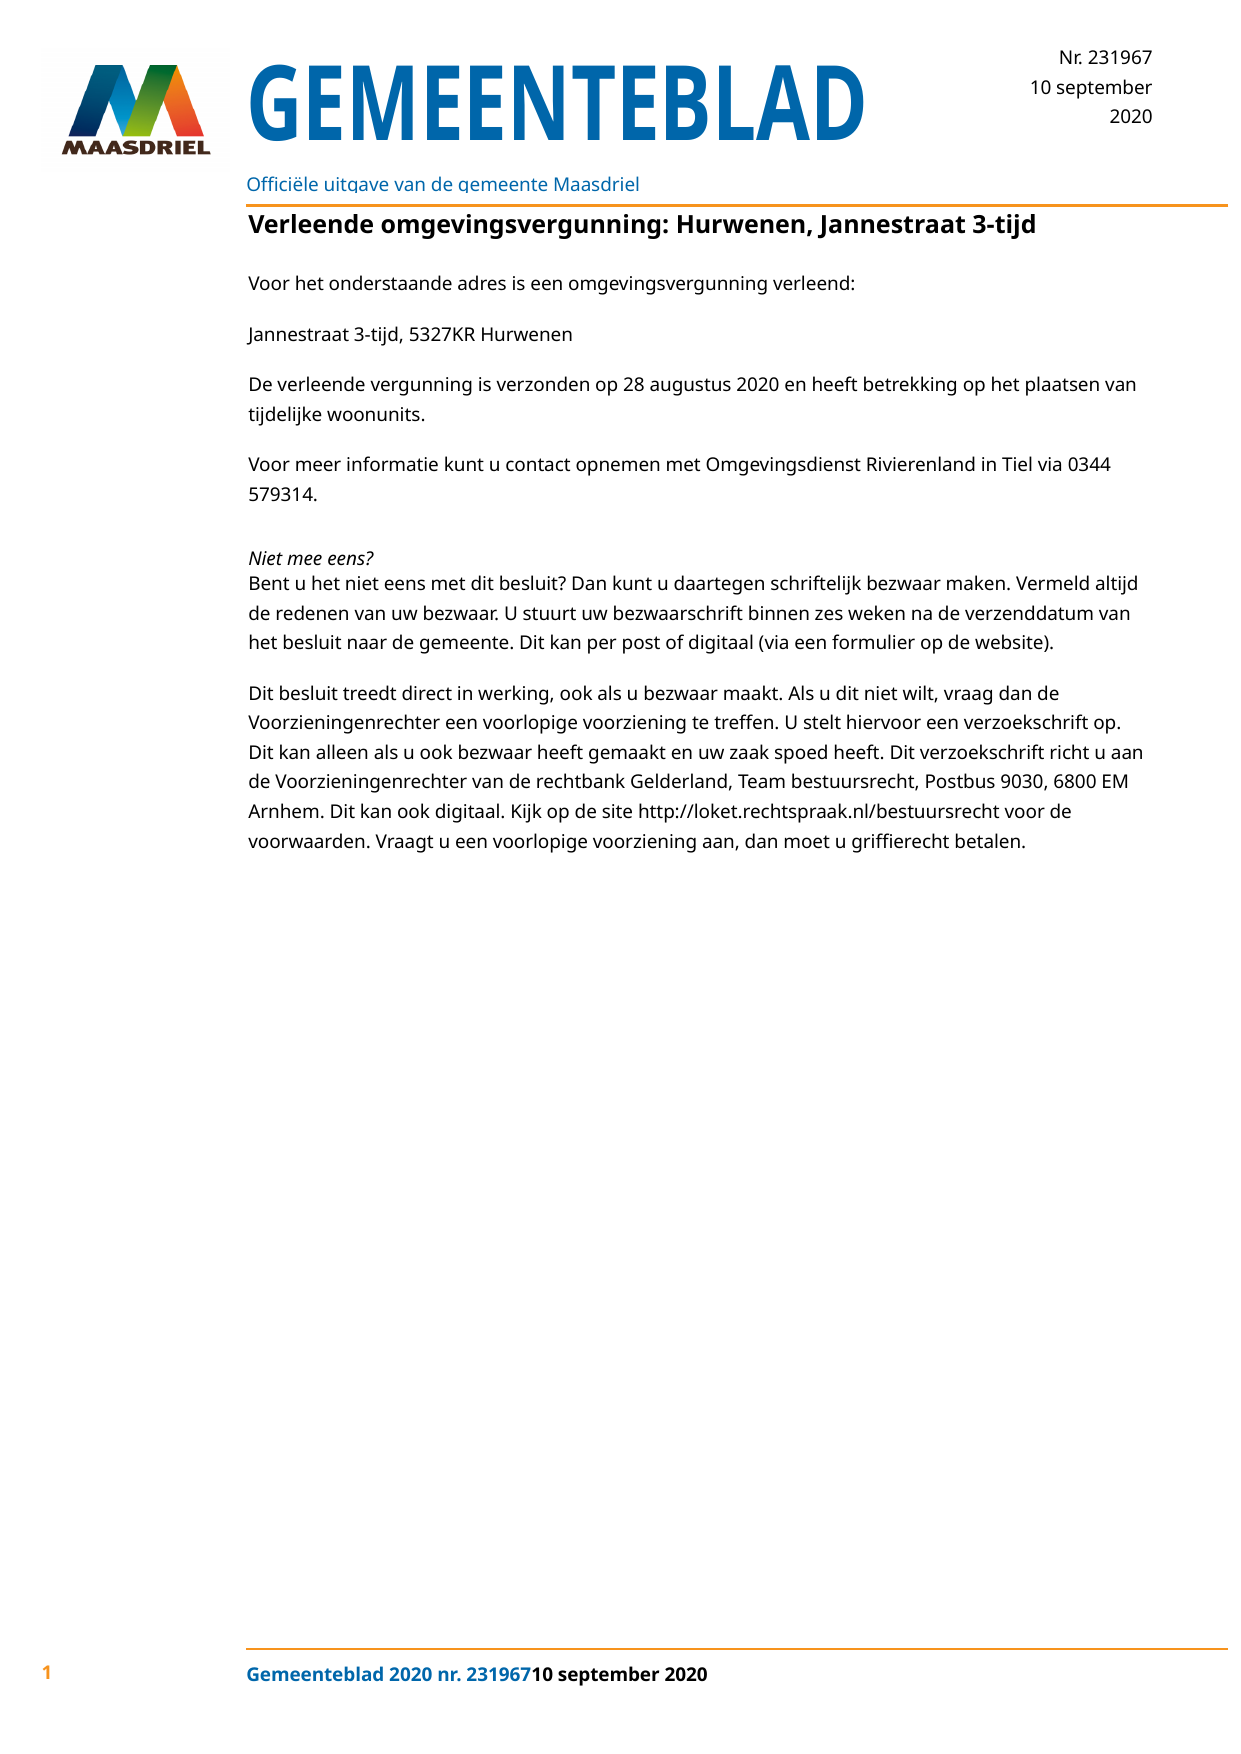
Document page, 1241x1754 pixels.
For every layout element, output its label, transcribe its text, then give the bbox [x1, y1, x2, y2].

text Voor het onderstaande adres is een omgevingsvergunning verleend: [248, 270, 1152, 296]
text Jannestraat 3-tijd, 5327KR Hurwenen [248, 321, 1152, 346]
text Niet mee eens? [248, 545, 1152, 570]
picture [41, 47, 231, 172]
text Bent u het niet eens met dit besluit? Dan kunt u daartegen schriftelijk bezwaar maken. Vermeld altijd de redenen van uw bezwaar. U stuurt uw bezwaarschrift binnen zes weken na de verzenddatum van het besluit naar de gemeente. Dit kan per post of digitaal (via een formulier op de website). [248, 570, 1152, 655]
text De verleende vergunning is verzonden op 28 augustus 2020 en heeft betrekking op het plaatsen van tijdelijke woonunits. [248, 371, 1152, 426]
text Dit besluit treedt direct in werking, ook als u bezwaar maakt. Als u dit niet wilt, vraag dan de Voorzieningenrechter een voorlopige voorziening te treffen. U stelt hiervoor een verzoekschrift op. Dit kan alleen als u ook bezwaar heeft gemaakt en uw zaak spoed heeft. Dit verzoekschrift richt u aan de Voorzieningenrechter van de rechtbank Gelderland, Team bestuursrecht, Postbus 9030, 6800 EM Arnhem. Dit kan ook digitaal. Kijk op de site http://loket.rechtspraak.nl/bestuursrecht voor de voorwaarden. Vraagt u een voorlopige voorziening aan, dan moet u griffierecht betalen. [248, 680, 1152, 854]
text Verleende omgevingsvergunning: Hurwenen, Jannestraat 3-tijd [248, 207, 1152, 241]
text Voor meer informatie kunt u contact opnemen met Omgevingsdienst Rivierenland in Tiel via 0344 579314. [248, 451, 1152, 506]
